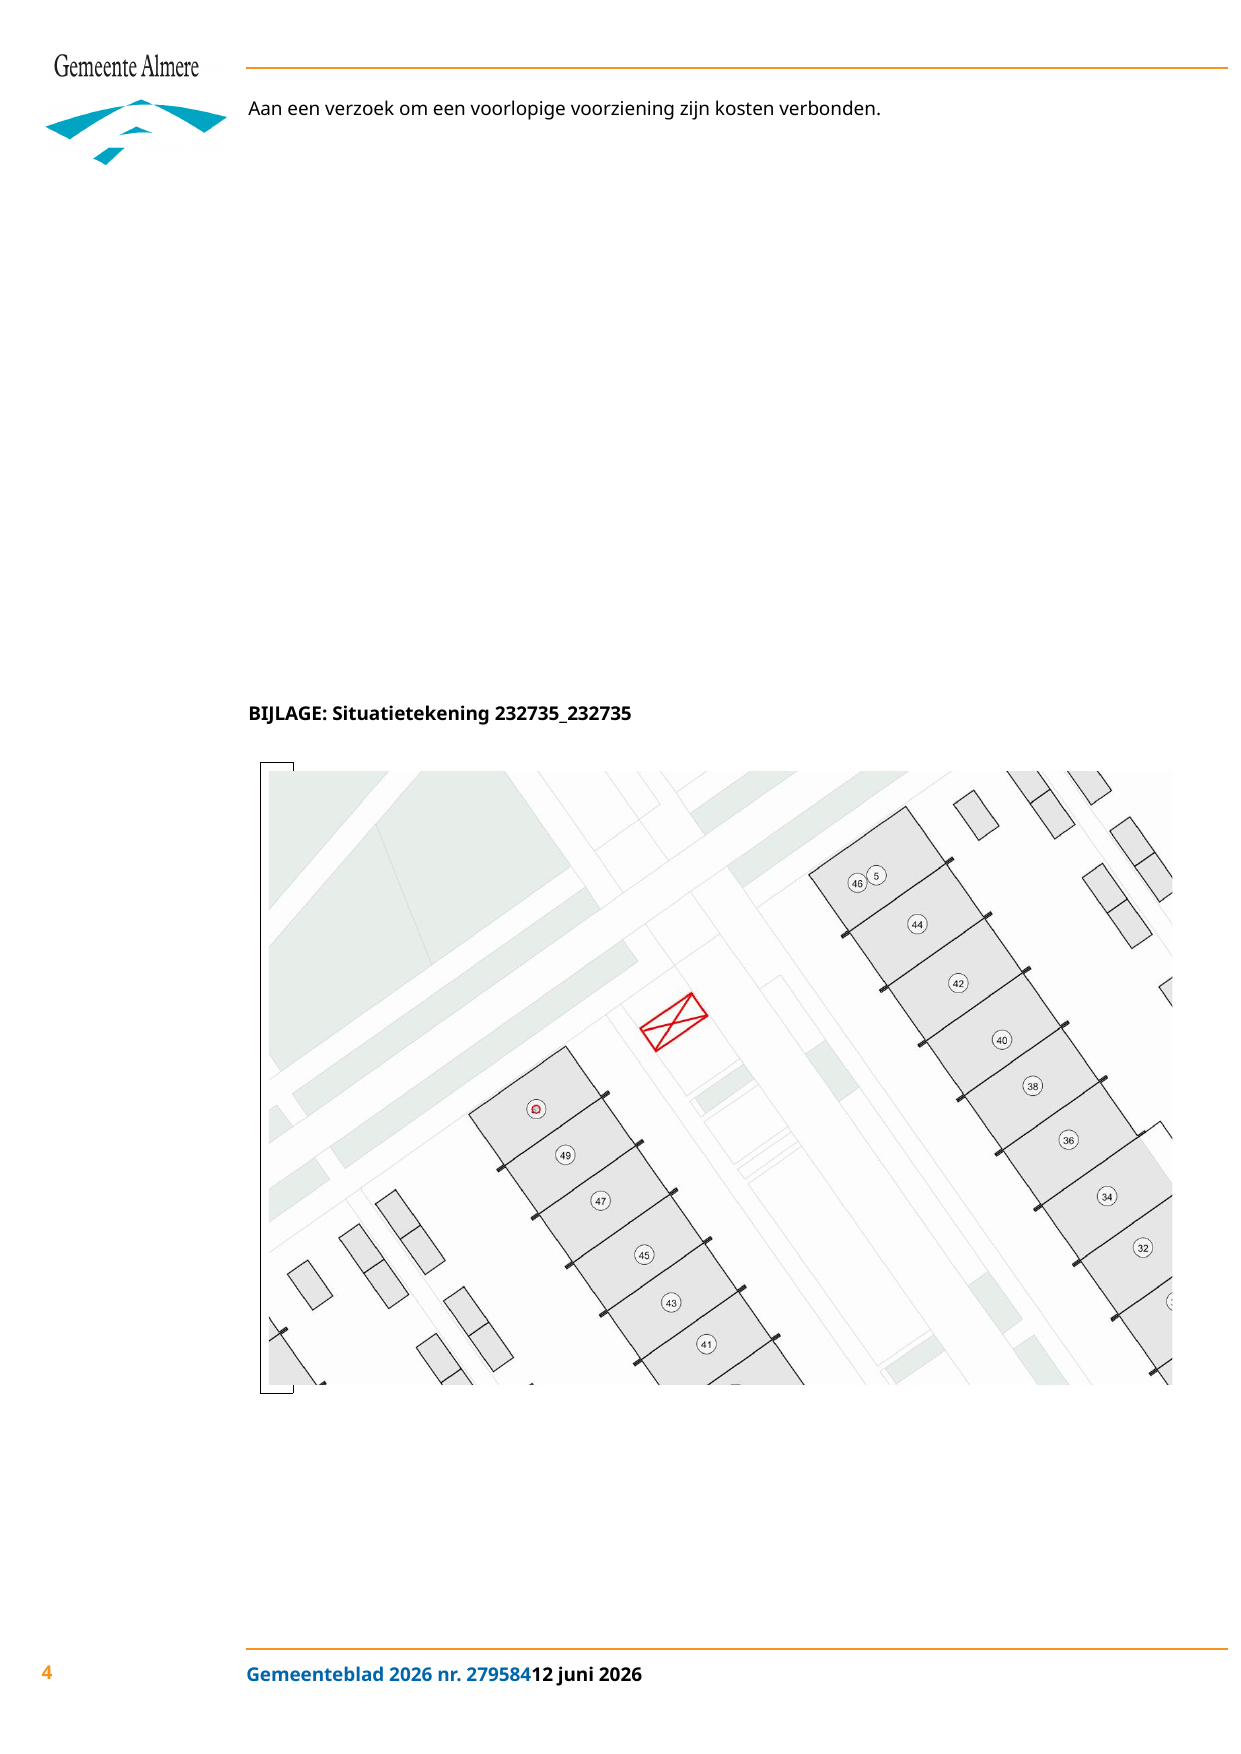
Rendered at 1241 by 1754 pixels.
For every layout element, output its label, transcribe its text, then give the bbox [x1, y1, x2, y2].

picture [268, 771, 1173, 1385]
picture [41, 47, 231, 172]
text BIJLAGE: Situatietekening 232735_232735 [248, 700, 1152, 726]
text Aan een verzoek om een voorlopige voorziening zijn kosten verbonden. [248, 95, 1152, 121]
